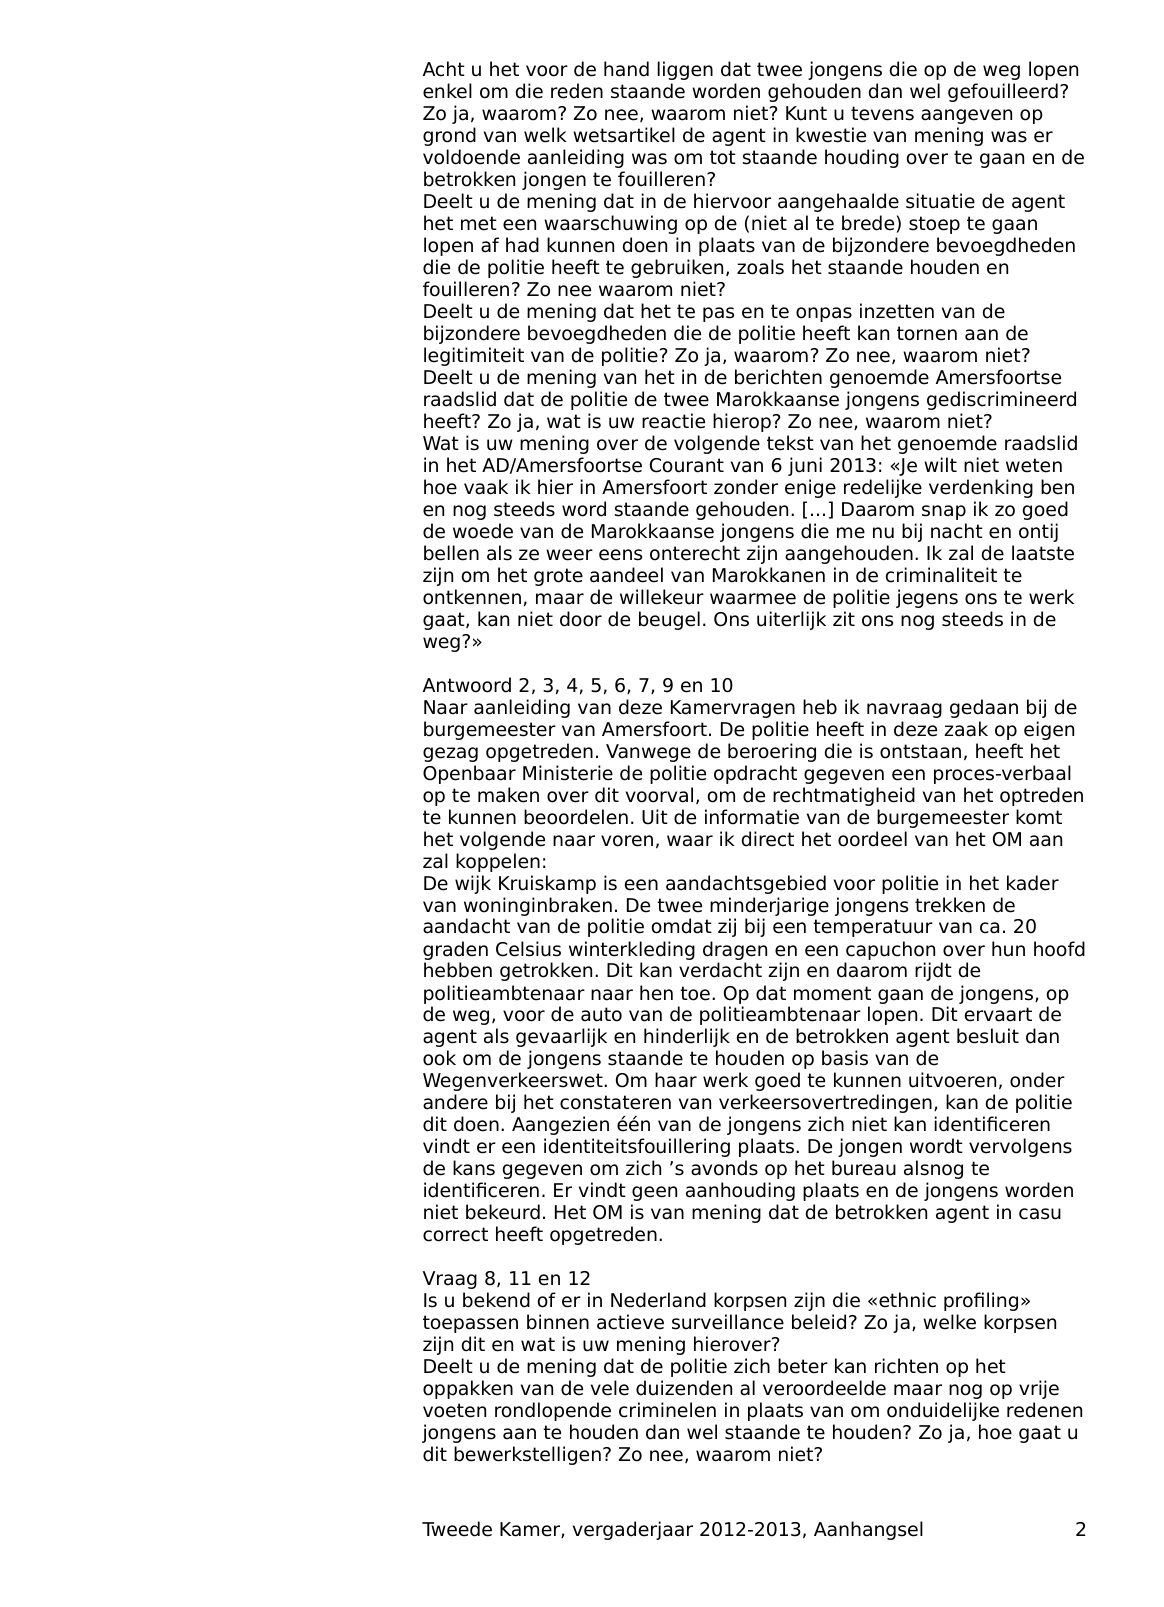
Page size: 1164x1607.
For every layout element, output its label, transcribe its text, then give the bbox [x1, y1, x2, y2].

text Antwoord 2, 3, 4, 5, 6, 7, 9 en 10 [422, 675, 1087, 697]
text Naar aanleiding van deze Kamervragen heb ik navraag gedaan bij de burgemeester van Amersfoort. De politie heeft in deze zaak op eigen gezag opgetreden. Vanwege de beroering die is ontstaan, heeft het Openbaar Ministerie de politie opdracht gegeven een proces-verbaal op te maken over dit voorval, om de rechtmatigheid van het optreden te kunnen beoordelen. Uit de informatie van de burgemeester komt het volgende naar voren, waar ik direct het oordeel van het OM aan zal koppelen: [422, 697, 1087, 872]
text Deelt u de mening dat in de hiervoor aangehaalde situatie de agent het met een waarschuwing op de (niet al te brede) stoep te gaan lopen af had kunnen doen in plaats van de bijzondere bevoegdheden die de politie heeft te gebruiken, zoals het staande houden en fouilleren? Zo nee waarom niet? [422, 191, 1087, 301]
text De wijk Kruiskamp is een aandachtsgebied voor politie in het kader van woninginbraken. De twee minderjarige jongens trekken de aandacht van de politie omdat zij bij een temperatuur van ca. 20 graden Celsius winterkleding dragen en een capuchon over hun hoofd hebben getrokken. Dit kan verdacht zijn en daarom rijdt de politieambtenaar naar hen toe. Op dat moment gaan de jongens, op de weg, voor de auto van de politieambtenaar lopen. Dit ervaart de agent als gevaarlijk en hinderlijk en de betrokken agent besluit dan ook om de jongens staande te houden op basis van de Wegenverkeerswet. Om haar werk goed te kunnen uitvoeren, onder andere bij het constateren van verkeersovertredingen, kan de politie dit doen. Aangezien één van de jongens zich niet kan identificeren vindt er een identiteitsfouillering plaats. De jongen wordt vervolgens de kans gegeven om zich ’s avonds op het bureau alsnog te identificeren. Er vindt geen aanhouding plaats en de jongens worden niet bekeurd. Het OM is van mening dat de betrokken agent in casu correct heeft opgetreden. [422, 872, 1087, 1246]
text Deelt u de mening van het in de berichten genoemde Amersfoortse raadslid dat de politie de twee Marokkaanse jongens gediscrimineerd heeft? Zo ja, wat is uw reactie hierop? Zo nee, waarom niet? [422, 367, 1087, 433]
text Acht u het voor de hand liggen dat twee jongens die op de weg lopen enkel om die reden staande worden gehouden dan wel gefouilleerd? Zo ja, waarom? Zo nee, waarom niet? Kunt u tevens aangeven op grond van welk wetsartikel de agent in kwestie van mening was er voldoende aanleiding was om tot staande houding over te gaan en de betrokken jongen te fouilleren? [422, 59, 1087, 191]
text Deelt u de mening dat de politie zich beter kan richten op het oppakken van de vele duizenden al veroordeelde maar nog op vrije voeten rondlopende criminelen in plaats van om onduidelijke redenen jongens aan te houden dan wel staande te houden? Zo ja, hoe gaat u dit bewerkstelligen? Zo nee, waarom niet? [422, 1356, 1087, 1466]
text Deelt u de mening dat het te pas en te onpas inzetten van de bijzondere bevoegdheden die de politie heeft kan tornen aan de legitimiteit van de politie? Zo ja, waarom? Zo nee, waarom niet? [422, 301, 1087, 367]
text Is u bekend of er in Nederland korpsen zijn die «ethnic profiling» toepassen binnen actieve surveillance beleid? Zo ja, welke korpsen zijn dit en wat is uw mening hierover? [422, 1290, 1087, 1356]
text Wat is uw mening over de volgende tekst van het genoemde raadslid in het AD/Amersfoortse Courant van 6 juni 2013: «Je wilt niet weten hoe vaak ik hier in Amersfoort zonder enige redelijke verdenking ben en nog steeds word staande gehouden. [...] Daarom snap ik zo goed de woede van de Marokkaanse jongens die me nu bij nacht en ontij bellen als ze weer eens onterecht zijn aangehouden. Ik zal de laatste zijn om het grote aandeel van Marokkanen in de criminaliteit te ontkennen, maar de willekeur waarmee de politie jegens ons te werk gaat, kan niet door de beugel. Ons uiterlijk zit ons nog steeds in de weg?» [422, 433, 1087, 652]
text Vraag 8, 11 en 12 [422, 1268, 1087, 1290]
